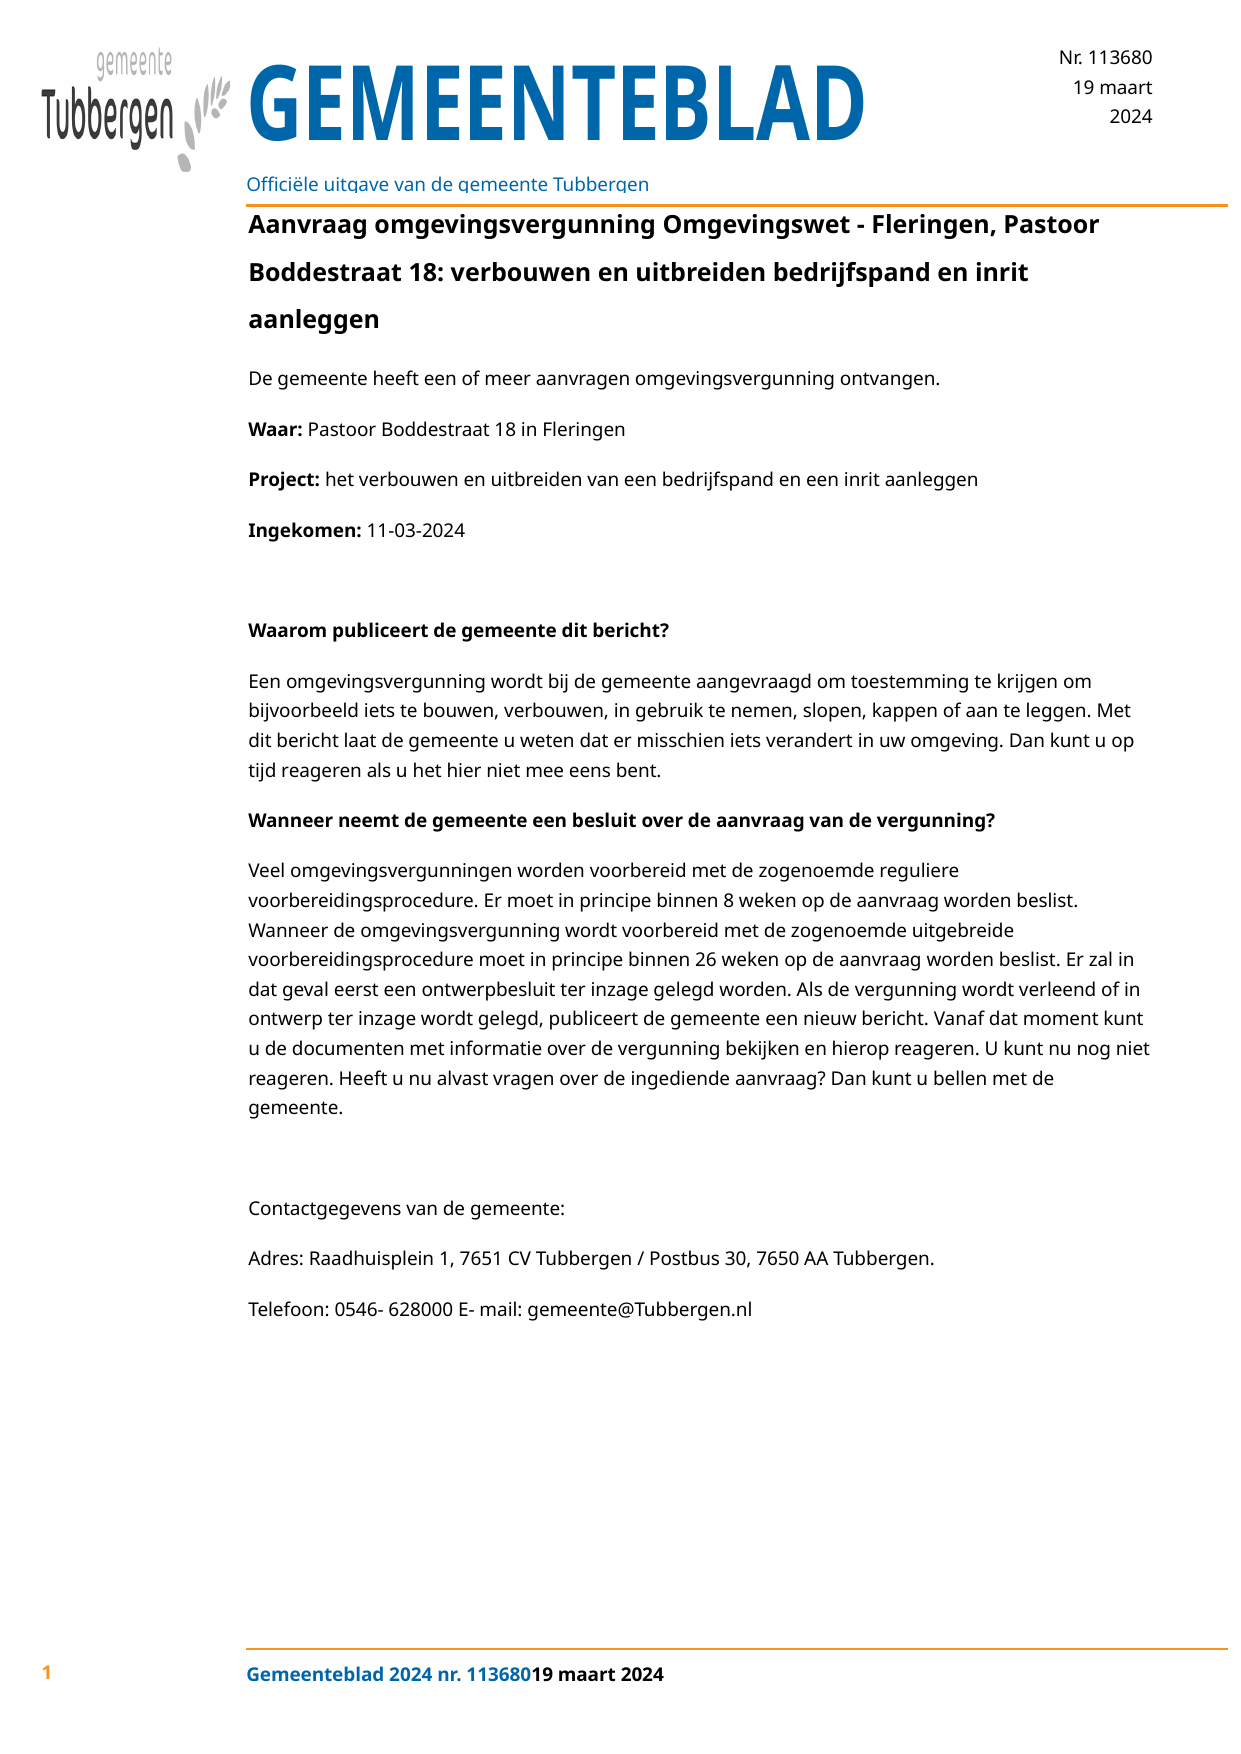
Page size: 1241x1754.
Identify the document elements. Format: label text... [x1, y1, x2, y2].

text Contactgegevens van de gemeente: [248, 1195, 1152, 1221]
text Waar: Pastoor Boddestraat 18 in Fleringen [248, 416, 1152, 442]
text Project: het verbouwen en uitbreiden van een bedrijfspand en een inrit aanleggen [248, 466, 1152, 492]
picture [41, 47, 231, 172]
text Een omgevingsvergunning wordt bij de gemeente aangevraagd om toestemming te krijgen om bijvoorbeeld iets te bouwen, verbouwen, in gebruik te nemen, slopen, kappen of aan te leggen. Met dit bericht laat de gemeente u weten dat er misschien iets verandert in uw omgeving. Dan kunt u op tijd reageren als u het hier niet mee eens bent. [248, 668, 1152, 782]
text Telefoon: 0546- 628000 E- mail: gemeente@Tubbergen.nl [248, 1296, 1152, 1322]
text Aanvraag omgevingsvergunning Omgevingswet - Fleringen, Pastoor Boddestraat 18: verbouwen en uitbreiden bedrijfspand en inrit aanleggen [248, 207, 1152, 336]
text Adres: Raadhuisplein 1, 7651 CV Tubbergen / Postbus 30, 7650 AA Tubbergen. [248, 1246, 1152, 1271]
text Ingekomen: 11-03-2024 [248, 517, 1152, 542]
text De gemeente heeft een of meer aanvragen omgevingsvergunning ontvangen. [248, 366, 1152, 391]
text Veel omgevingsvergunningen worden voorbereid met de zogenoemde reguliere voorbereidingsprocedure. Er moet in principe binnen 8 weken op de aanvraag worden beslist. Wanneer de omgevingsvergunning wordt voorbereid met de zogenoemde uitgebreide voorbereidingsprocedure moet in principe binnen 26 weken op de aanvraag worden beslist. Er zal in dat geval eerst een ontwerpbesluit ter inzage gelegd worden. Als de vergunning wordt verleend of in ontwerp ter inzage wordt gelegd, publiceert de gemeente een nieuw bericht. Vanaf dat moment kunt u de documenten met informatie over de vergunning bekijken en hierop reageren. U kunt nu nog niet reageren. Heeft u nu alvast vragen over de ingediende aanvraag? Dan kunt u bellen met de gemeente. [248, 858, 1152, 1120]
text Wanneer neemt de gemeente een besluit over de aanvraag van de vergunning? [248, 807, 1152, 833]
text Waarom publiceert de gemeente dit bericht? [248, 618, 1152, 643]
